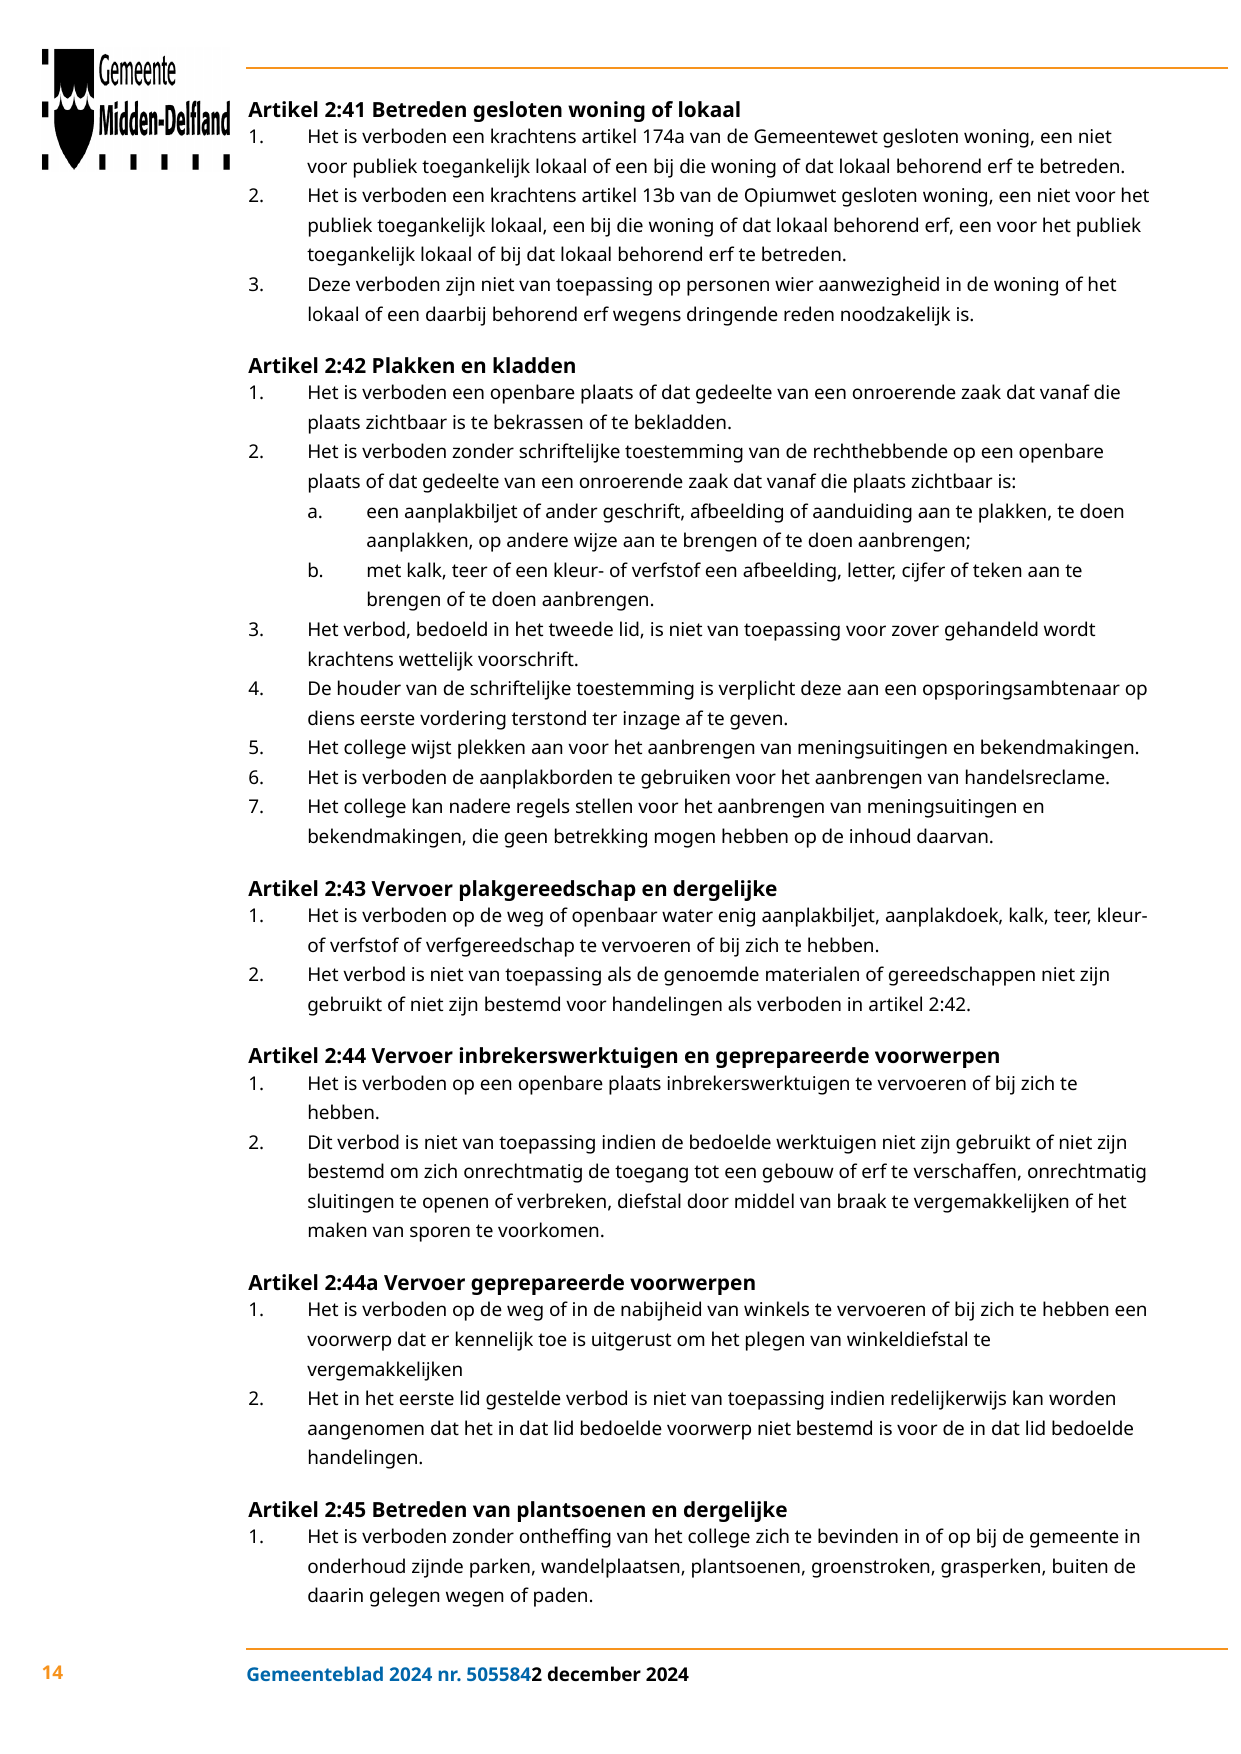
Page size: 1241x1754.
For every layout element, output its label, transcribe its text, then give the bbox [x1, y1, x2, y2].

list Het is verboden de aanplakborden te gebruiken voor het aanbrengen van handelsreclame. [248, 764, 1152, 790]
list Het is verboden zonder schriftelijke toestemming van de rechthebbende op een openbare plaats of dat gedeelte van een onroerende zaak dat vanaf die plaats zichtbaar is: [248, 439, 1152, 494]
list met kalk, teer of een kleur- of verfstof een afbeelding, letter, cijfer of teken aan te brengen of te doen aanbrengen. [307, 557, 1152, 612]
list Het is verboden een krachtens artikel 13b van de Opiumwet gesloten woning, een niet voor het publiek toegankelijk lokaal, een bij die woning of dat lokaal behorend erf, een voor het publiek toegankelijk lokaal of bij dat lokaal behorend erf te betreden. [248, 182, 1152, 267]
list Het verbod is niet van toepassing als de genoemde materialen of gereedschappen niet zijn gebruikt of niet zijn bestemd voor handelingen als verboden in artikel 2:42. [248, 961, 1152, 1017]
list een aanplakbiljet of ander geschrift, afbeelding of aanduiding aan te plakken, te doen aanplakken, op andere wijze aan te brengen of te doen aanbrengen; [307, 498, 1152, 553]
list Deze verboden zijn niet van toepassing op personen wier aanwezigheid in de woning of het lokaal of een daarbij behorend erf wegens dringende reden noodzakelijk is. [248, 271, 1152, 326]
text Artikel 2:41 Betreden gesloten woning of lokaal [248, 95, 1152, 123]
list Het verbod, bedoeld in het tweede lid, is niet van toepassing voor zover gehandeld wordt krachtens wettelijk voorschrift. [248, 616, 1152, 672]
list Het college wijst plekken aan voor het aanbrengen van meningsuitingen en bekendmakingen. [248, 734, 1152, 760]
list Het is verboden op een openbare plaats inbrekerswerktuigen te vervoeren of bij zich te hebben. [248, 1070, 1152, 1125]
list Het is verboden op de weg of openbaar water enig aanplakbiljet, aanplakdoek, kalk, teer, kleur- of verfstof of verfgereedschap te vervoeren of bij zich te hebben. [248, 902, 1152, 957]
text Artikel 2:43 Vervoer plakgereedschap en dergelijke [248, 874, 1152, 902]
list Het in het eerste lid gestelde verbod is niet van toepassing indien redelijkerwijs kan worden aangenomen dat het in dat lid bedoelde voorwerp niet bestemd is voor de in dat lid bedoelde handelingen. [248, 1385, 1152, 1470]
text Artikel 2:44a Vervoer geprepareerde voorwerpen [248, 1268, 1152, 1297]
text Artikel 2:42 Plakken en kladden [248, 351, 1152, 379]
picture [41, 47, 231, 172]
text Artikel 2:45 Betreden van plantsoenen en dergelijke [248, 1495, 1152, 1523]
text Artikel 2:44 Vervoer inbrekerswerktuigen en geprepareerde voorwerpen [248, 1041, 1152, 1070]
list Het is verboden een openbare plaats of dat gedeelte van een onroerende zaak dat vanaf die plaats zichtbaar is te bekrassen of te bekladden. [248, 379, 1152, 435]
list Het is verboden op de weg of in de nabijheid van winkels te vervoeren of bij zich te hebben een voorwerp dat er kennelijk toe is uitgerust om het plegen van winkeldiefstal te vergemakkelijken [248, 1297, 1152, 1381]
list De houder van de schriftelijke toestemming is verplicht deze aan een opsporingsambtenaar op diens eerste vordering terstond ter inzage af te geven. [248, 675, 1152, 731]
list Het is verboden een krachtens artikel 174a van de Gemeentewet gesloten woning, een niet voor publiek toegankelijk lokaal of een bij die woning of dat lokaal behorend erf te betreden. [248, 123, 1152, 178]
list Het is verboden zonder ontheffing van het college zich te bevinden in of op bij de gemeente in onderhoud zijnde parken, wandelplaatsen, plantsoenen, groenstroken, grasperken, buiten de daarin gelegen wegen of paden. [248, 1523, 1152, 1608]
list Dit verbod is niet van toepassing indien de bedoelde werktuigen niet zijn gebruikt of niet zijn bestemd om zich onrechtmatig de toegang tot een gebouw of erf te verschaffen, onrechtmatig sluitingen te openen of verbreken, diefstal door middel van braak te vergemakkelijken of het maken van sporen te voorkomen. [248, 1129, 1152, 1243]
list Het college kan nadere regels stellen voor het aanbrengen van meningsuitingen en bekendmakingen, die geen betrekking mogen hebben op de inhoud daarvan. [248, 794, 1152, 849]
